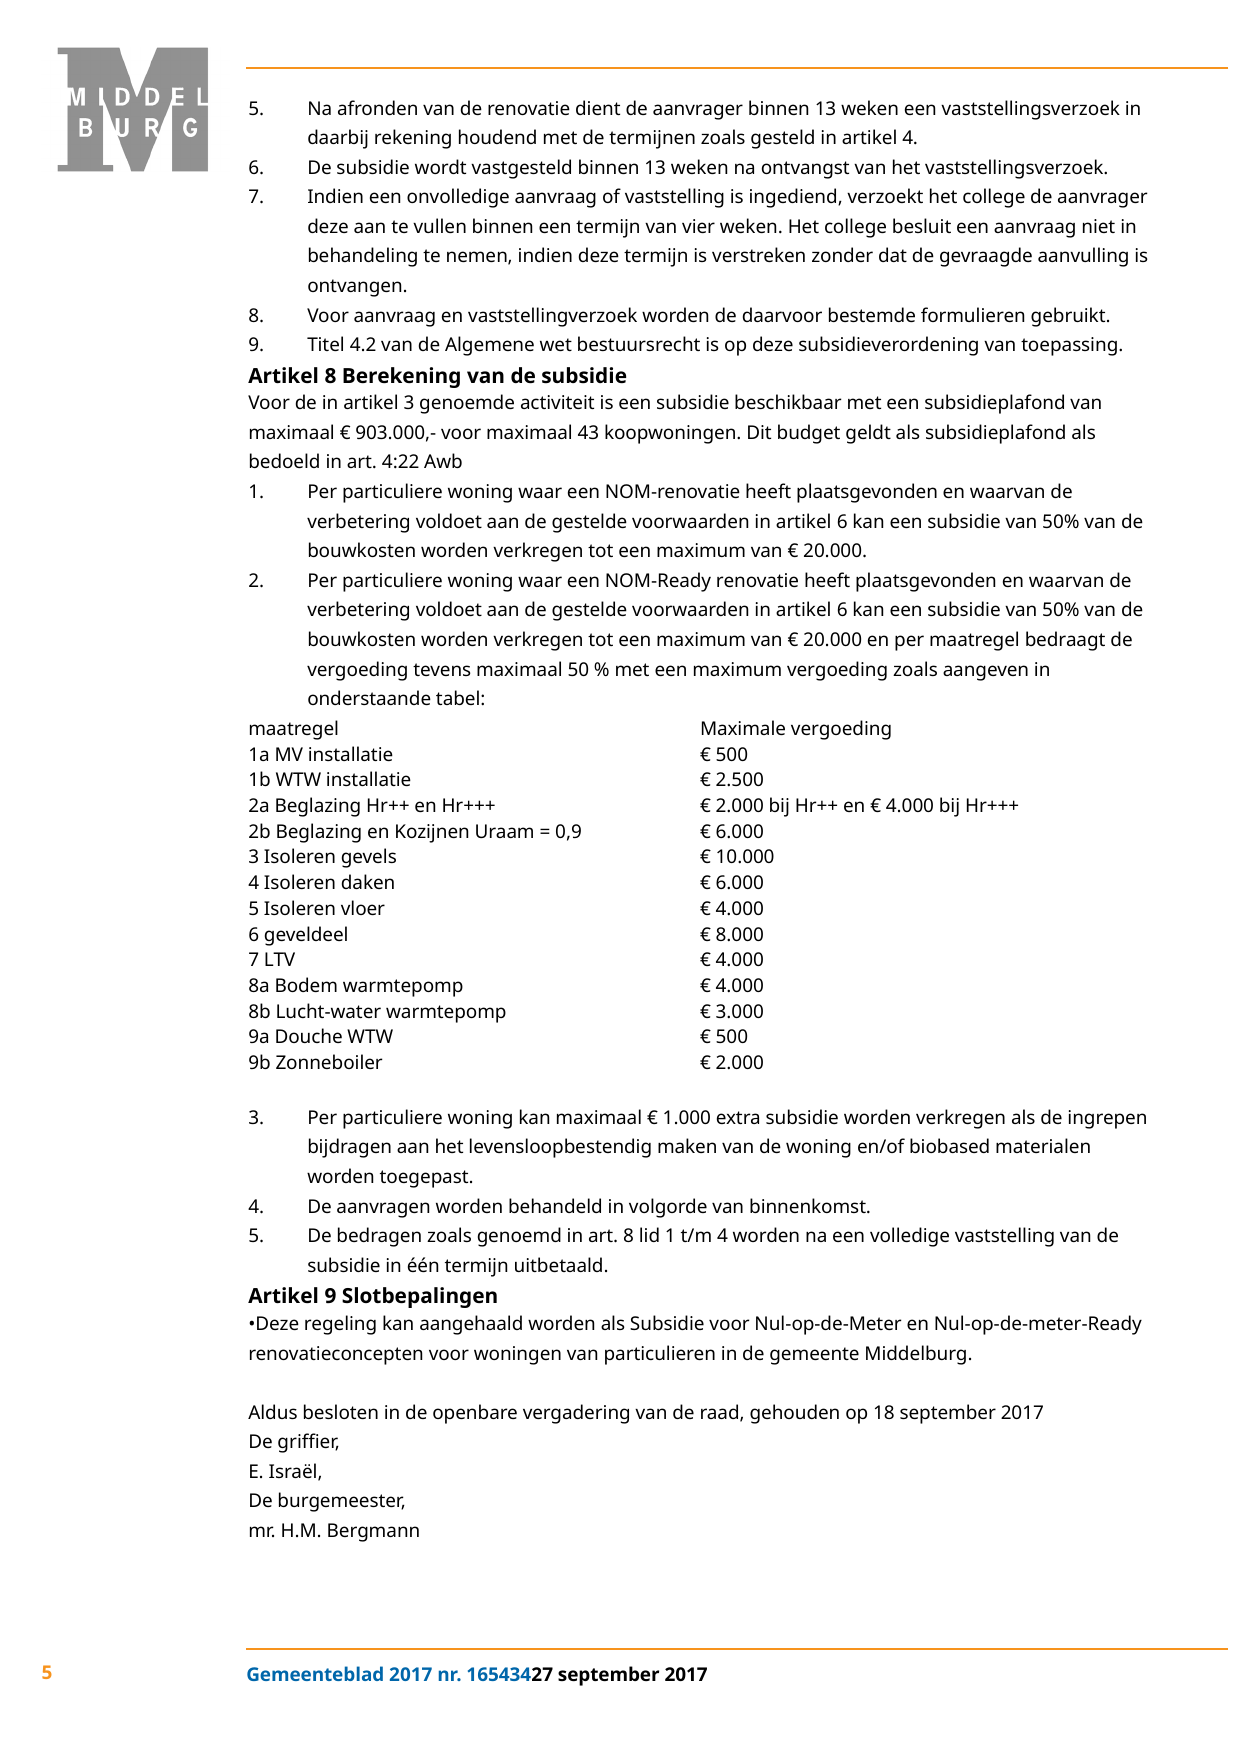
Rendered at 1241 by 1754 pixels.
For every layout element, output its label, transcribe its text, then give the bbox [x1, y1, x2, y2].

list Per particuliere woning waar een NOM-Ready renovatie heeft plaatsgevonden en waarvan de verbetering voldoet aan de gestelde voorwaarden in artikel 6 kan een subsidie van 50% van de bouwkosten worden verkregen tot een maximum van € 20.000 en per maatregel bedraagt de vergoeding tevens maximaal 50 % met een maximum vergoeding zoals aangeven in onderstaande tabel: [248, 567, 1152, 711]
table_cell 9a Douche WTW [248, 1024, 700, 1049]
list De aanvragen worden behandeld in volgorde van binnenkomst. [248, 1193, 1152, 1219]
list Per particuliere woning waar een NOM-renovatie heeft plaatsgevonden en waarvan de verbetering voldoet aan de gestelde voorwaarden in artikel 6 kan een subsidie van 50% van de bouwkosten worden verkregen tot een maximum van € 20.000. [248, 478, 1152, 563]
table_cell 1a MV installatie [248, 741, 700, 766]
table_cell € 10.000 [700, 844, 1152, 869]
table_cell € 2.000 bij Hr++ en € 4.000 bij Hr+++ [700, 792, 1152, 818]
list Indien een onvolledige aanvraag of vaststelling is ingediend, verzoekt het college de aanvrager deze aan te vullen binnen een termijn van vier weken. Het college besluit een aanvraag niet in behandeling te nemen, indien deze termijn is verstreken zonder dat de gevraagde aanvulling is ontvangen. [248, 183, 1152, 298]
list Voor aanvraag en vaststellingverzoek worden de daarvoor bestemde formulieren gebruikt. [248, 302, 1152, 328]
list De bedragen zoals genoemd in art. 8 lid 1 t/m 4 worden na een volledige vaststelling van de subsidie in één termijn uitbetaald. [248, 1222, 1152, 1278]
text •Deze regeling kan aangehaald worden als Subsidie voor Nul-op-de-Meter en Nul-op-de-meter-Ready renovatieconcepten voor woningen van particulieren in de gemeente Middelburg. [248, 1310, 1152, 1365]
table_cell € 4.000 [700, 947, 1152, 972]
text E. Israël, [248, 1458, 1152, 1484]
table_cell 2a Beglazing Hr++ en Hr+++ [248, 792, 700, 818]
picture [41, 47, 231, 172]
table_cell 2b Beglazing en Kozijnen Uraam = 0,9 [248, 818, 700, 844]
table_header maatregel [248, 715, 700, 741]
list De subsidie wordt vastgesteld binnen 13 weken na ontvangst van het vaststellingsverzoek. [248, 154, 1152, 180]
list Na afronden van de renovatie dient de aanvrager binnen 13 weken een vaststellingsverzoek in daarbij rekening houdend met de termijnen zoals gesteld in artikel 4. [248, 95, 1152, 150]
list Per particuliere woning kan maximaal € 1.000 extra subsidie worden verkregen als de ingrepen bijdragen aan het levensloopbestendig maken van de woning en/of biobased materialen worden toegepast. [248, 1104, 1152, 1189]
table_cell 6 geveldeel [248, 921, 700, 947]
table_cell 8a Bodem warmtepomp [248, 972, 700, 998]
table_cell 3 Isoleren gevels [248, 844, 700, 869]
text Artikel 8 Berekening van de subsidie [248, 361, 1152, 389]
table_cell € 2.000 [700, 1050, 1152, 1075]
table_header Maximale vergoeding [700, 715, 1152, 741]
table_cell [248, 1075, 700, 1101]
text Aldus besloten in de openbare vergadering van de raad, gehouden op 18 september 2017 [248, 1399, 1152, 1424]
text Voor de in artikel 3 genoemde activiteit is een subsidie beschikbaar met een subsidieplafond van maximaal € 903.000,- voor maximaal 43 koopwoningen. Dit budget geldt als subsidieplafond als bedoeld in art. 4:22 Awb [248, 389, 1152, 474]
table_cell € 4.000 [700, 895, 1152, 921]
text De burgemeester, [248, 1488, 1152, 1513]
text Artikel 9 Slotbepalingen [248, 1282, 1152, 1310]
table_cell € 2.500 [700, 766, 1152, 792]
text mr. H.M. Bergmann [248, 1517, 1152, 1543]
table_cell € 8.000 [700, 921, 1152, 947]
list Titel 4.2 van de Algemene wet bestuursrecht is op deze subsidieverordening van toepassing. [248, 331, 1152, 357]
table_cell € 6.000 [700, 818, 1152, 844]
table_cell € 6.000 [700, 869, 1152, 895]
table_cell € 500 [700, 741, 1152, 766]
table_cell € 3.000 [700, 998, 1152, 1024]
text De griffier, [248, 1428, 1152, 1454]
table_cell [700, 1075, 1152, 1101]
table_cell 5 Isoleren vloer [248, 895, 700, 921]
table_cell € 4.000 [700, 972, 1152, 998]
table_cell 1b WTW installatie [248, 766, 700, 792]
table_cell 4 Isoleren daken [248, 869, 700, 895]
table_cell 7 LTV [248, 947, 700, 972]
table_cell 8b Lucht-water warmtepomp [248, 998, 700, 1024]
table_cell € 500 [700, 1024, 1152, 1049]
table_cell 9b Zonneboiler [248, 1050, 700, 1075]
